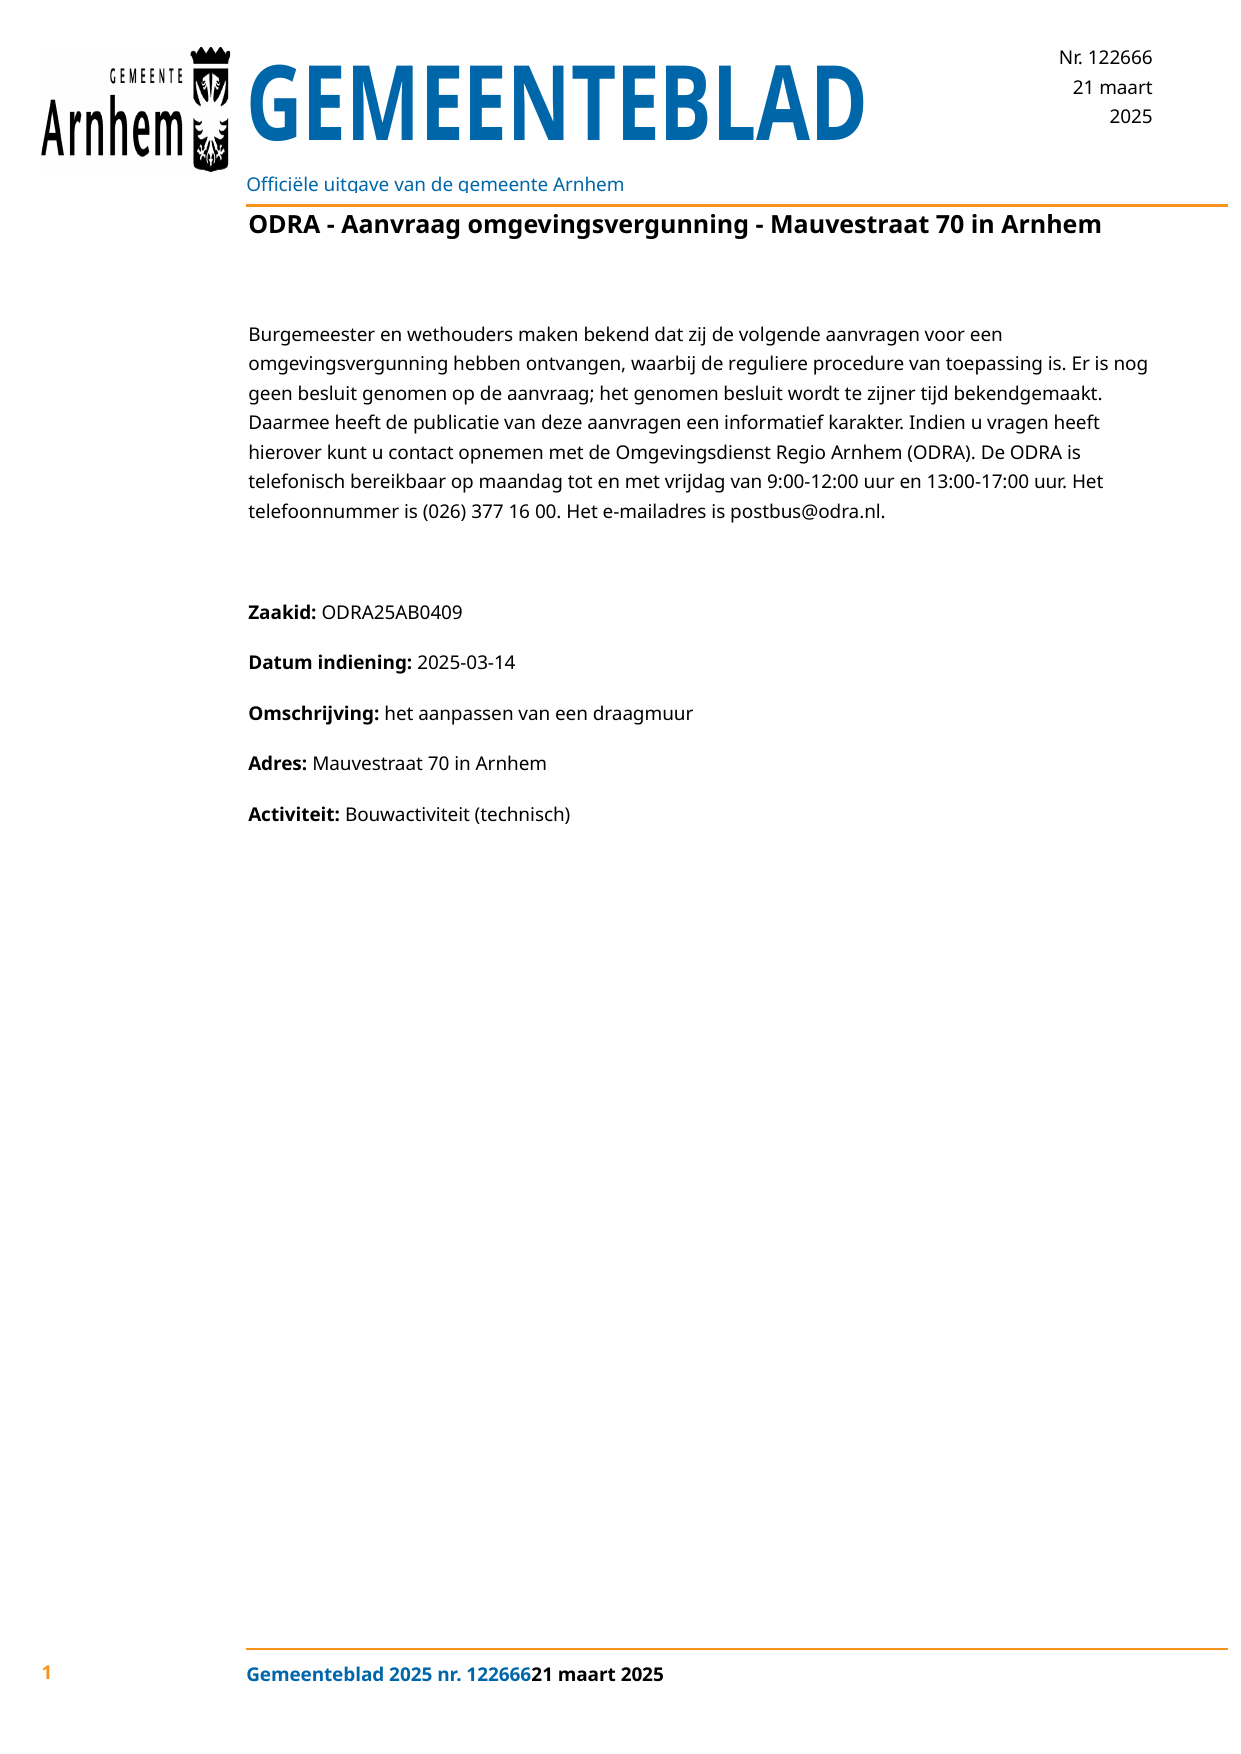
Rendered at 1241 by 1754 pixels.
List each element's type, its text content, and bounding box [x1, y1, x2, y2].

text Zaakid: ODRA25AB0409 [248, 599, 1152, 625]
picture [41, 47, 231, 172]
text Datum indiening: 2025-03-14 [248, 649, 1152, 675]
text Adres: Mauvestraat 70 in Arnhem [248, 750, 1152, 776]
text Omschrijving: het aanpassen van een draagmuur [248, 700, 1152, 726]
text Activiteit: Bouwactiviteit (technisch) [248, 801, 1152, 826]
text ODRA - Aanvraag omgevingsvergunning - Mauvestraat 70 in Arnhem [248, 207, 1152, 241]
text Burgemeester en wethouders maken bekend dat zij de volgende aanvragen voor een omgevingsvergunning hebben ontvangen, waarbij de reguliere procedure van toepassing is. Er is nog geen besluit genomen op de aanvraag; het genomen besluit wordt te zijner tijd bekendgemaakt. Daarmee heeft de publicatie van deze aanvragen een informatief karakter. Indien u vragen heeft hierover kunt u contact opnemen met de Omgevingsdienst Regio Arnhem (ODRA). De ODRA is telefonisch bereikbaar op maandag tot en met vrijdag van 9:00-12:00 uur en 13:00-17:00 uur. Het telefoonnummer is (026) 377 16 00. Het e-mailadres is postbus@odra.nl. [248, 321, 1152, 524]
